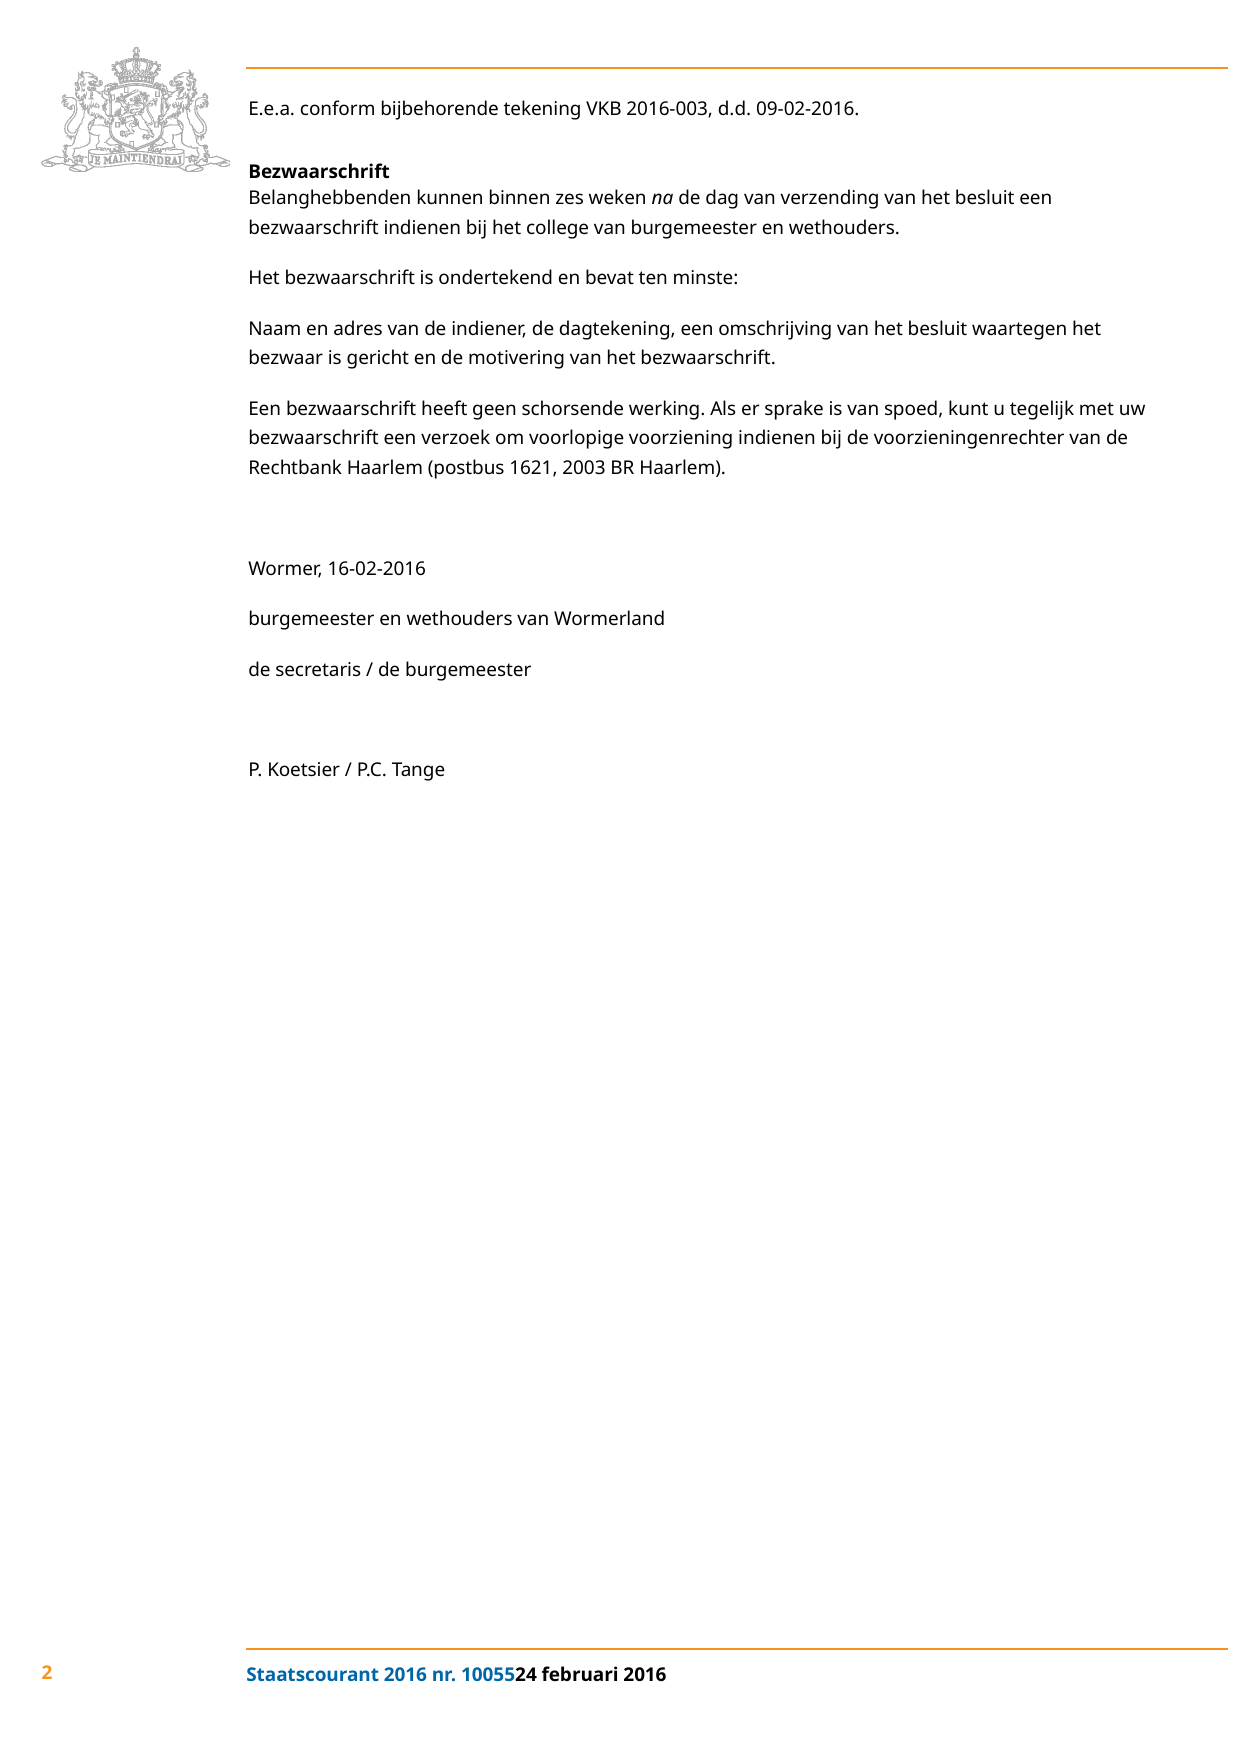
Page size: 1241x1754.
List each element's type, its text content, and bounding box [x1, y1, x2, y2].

text Het bezwaarschrift is ondertekend en bevat ten minste: [248, 264, 1152, 290]
text Bezwaarschrift [248, 159, 1152, 184]
text Belanghebbenden kunnen binnen zes weken na de dag van verzending van het besluit een bezwaarschrift indienen bij het college van burgemeester en wethouders. [248, 184, 1152, 240]
picture [41, 47, 231, 172]
text Een bezwaarschrift heeft geen schorsende werking. Als er sprake is van spoed, kunt u tegelijk met uw bezwaarschrift een verzoek om voorlopige voorziening indienen bij de voorzieningenrechter van de Rechtbank Haarlem (postbus 1621, 2003 BR Haarlem). [248, 395, 1152, 480]
text P. Koetsier / P.C. Tange [248, 757, 1152, 782]
text de secretaris / de burgemeester [248, 656, 1152, 681]
text Wormer, 16-02-2016 [248, 555, 1152, 581]
text burgemeester en wethouders van Wormerland [248, 605, 1152, 631]
text E.e.a. conform bijbehorende tekening VKB 2016-003, d.d. 09-02-2016. [248, 95, 1152, 121]
text Naam en adres van de indiener, de dagtekening, een omschrijving van het besluit waartegen het bezwaar is gericht en de motivering van het bezwaarschrift. [248, 315, 1152, 370]
